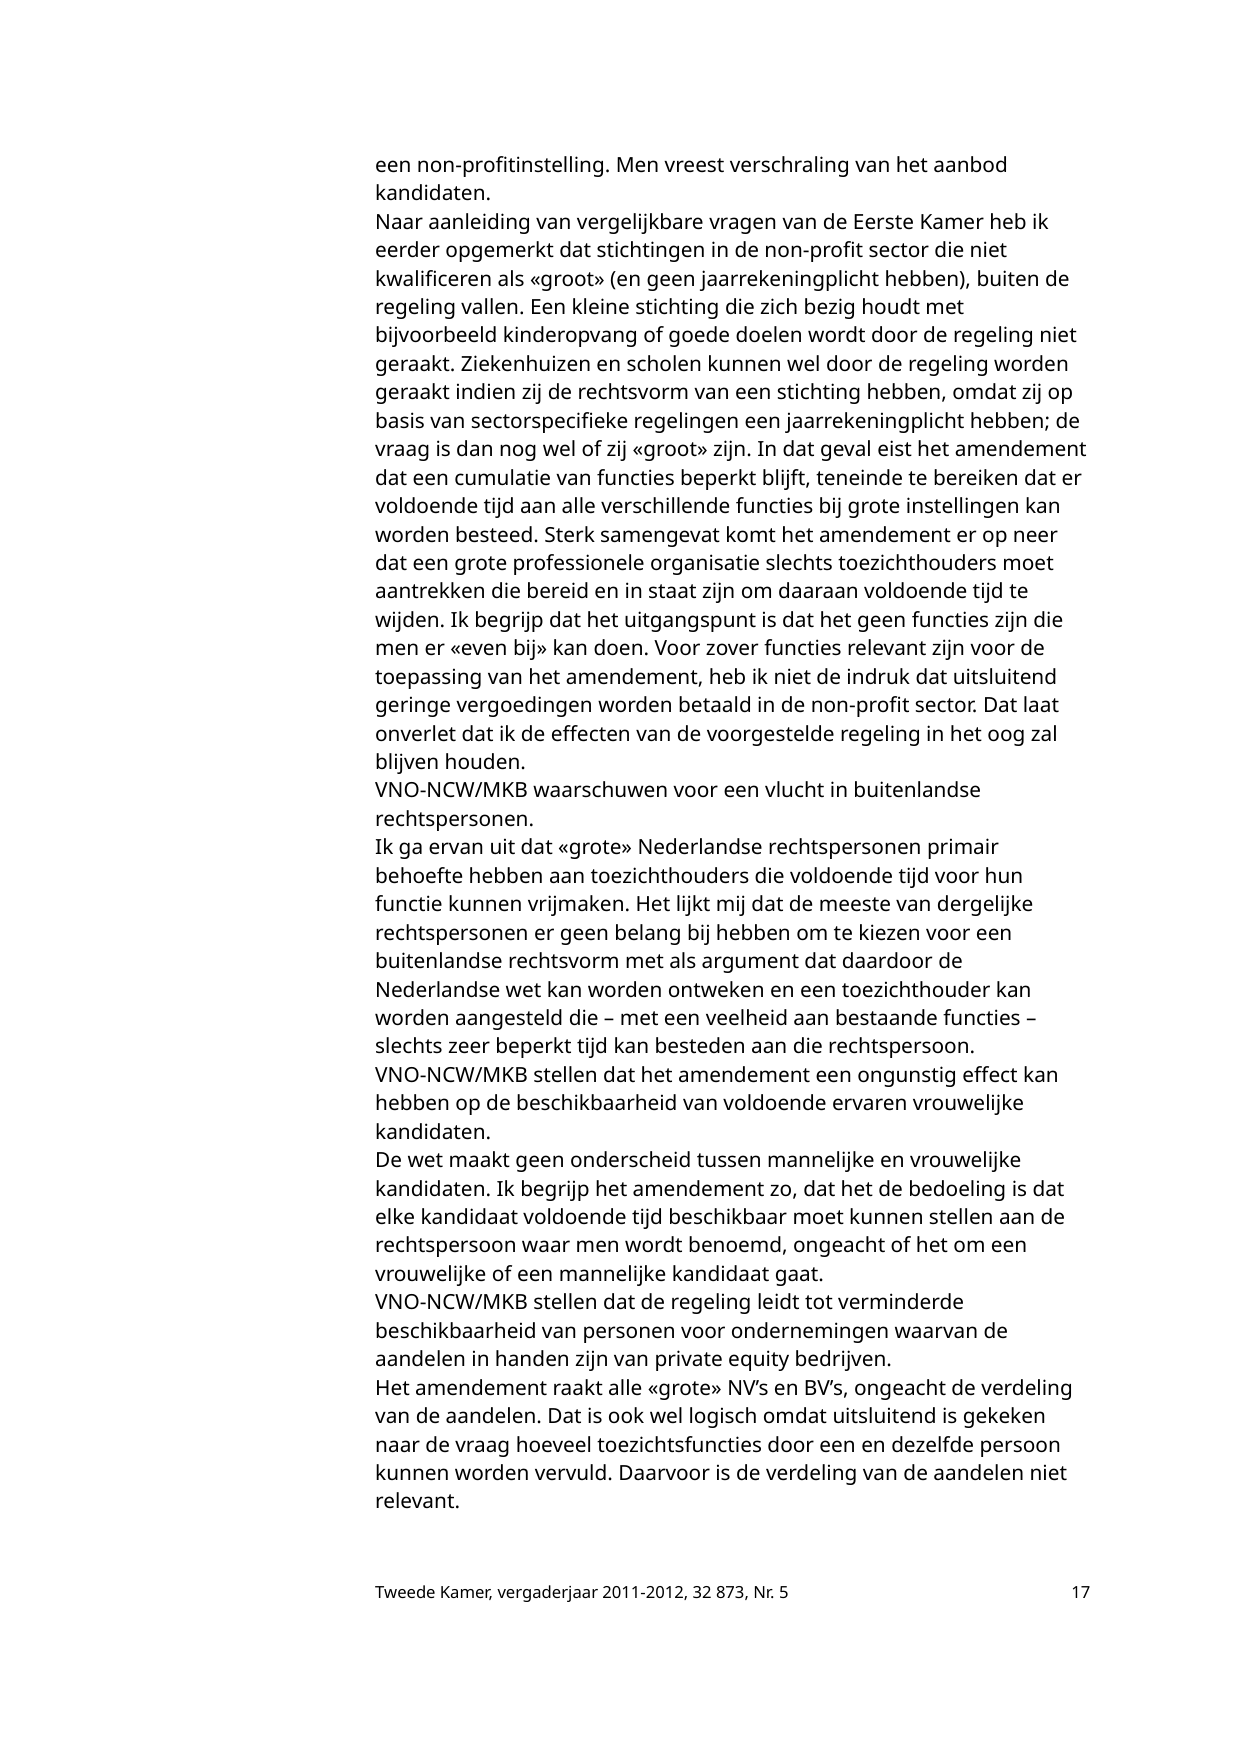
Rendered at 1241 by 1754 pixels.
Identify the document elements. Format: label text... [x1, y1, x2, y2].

text een non-profitinstelling. Men vreest verschraling van het aanbod kandidaten. [375, 150, 1090, 207]
text Ik ga ervan uit dat «grote» Nederlandse rechtspersonen primair behoefte hebben aan toezichthouders die voldoende tijd voor hun functie kunnen vrijmaken. Het lijkt mij dat de meeste van dergelijke rechtspersonen er geen belang bij hebben om te kiezen voor een buitenlandse rechtsvorm met als argument dat daardoor de Nederlandse wet kan worden ontweken en een toezichthouder kan worden aangesteld die – met een veelheid aan bestaande functies – slechts zeer beperkt tijd kan besteden aan die rechtspersoon. [375, 832, 1090, 1060]
text Het amendement raakt alle «grote» NV’s en BV’s, ongeacht de verdeling van de aandelen. Dat is ook wel logisch omdat uitsluitend is gekeken naar de vraag hoeveel toezichtsfuncties door een en dezelfde persoon kunnen worden vervuld. Daarvoor is de verdeling van de aandelen niet relevant. [375, 1373, 1090, 1515]
text Naar aanleiding van vergelijkbare vragen van de Eerste Kamer heb ik eerder opgemerkt dat stichtingen in de non-profit sector die niet kwalificeren als «groot» (en geen jaarrekeningplicht hebben), buiten de regeling vallen. Een kleine stichting die zich bezig houdt met bijvoorbeeld kinderopvang of goede doelen wordt door de regeling niet geraakt. Ziekenhuizen en scholen kunnen wel door de regeling worden geraakt indien zij de rechtsvorm van een stichting hebben, omdat zij op basis van sectorspecifieke regelingen een jaarrekeningplicht hebben; de vraag is dan nog wel of zij «groot» zijn. In dat geval eist het amendement dat een cumulatie van functies beperkt blijft, teneinde te bereiken dat er voldoende tijd aan alle verschillende functies bij grote instellingen kan worden besteed. Sterk samengevat komt het amendement er op neer dat een grote professionele organisatie slechts toezichthouders moet aantrekken die bereid en in staat zijn om daaraan voldoende tijd te wijden. Ik begrijp dat het uitgangspunt is dat het geen functies zijn die men er «even bij» kan doen. Voor zover functies relevant zijn voor de toepassing van het amendement, heb ik niet de indruk dat uitsluitend geringe vergoedingen worden betaald in de non-profit sector. Dat laat onverlet dat ik de effecten van de voorgestelde regeling in het oog zal blijven houden. [375, 207, 1090, 776]
text VNO-NCW/MKB stellen dat de regeling leidt tot verminderde beschikbaarheid van personen voor ondernemingen waarvan de aandelen in handen zijn van private equity bedrijven. [375, 1287, 1090, 1373]
text VNO-NCW/MKB waarschuwen voor een vlucht in buitenlandse rechtspersonen. [375, 776, 1090, 832]
text VNO-NCW/MKB stellen dat het amendement een ongunstig effect kan hebben op de beschikbaarheid van voldoende ervaren vrouwelijke kandidaten. [375, 1060, 1090, 1145]
text De wet maakt geen onderscheid tussen mannelijke en vrouwelijke kandidaten. Ik begrijp het amendement zo, dat het de bedoeling is dat elke kandidaat voldoende tijd beschikbaar moet kunnen stellen aan de rechtspersoon waar men wordt benoemd, ongeacht of het om een vrouwelijke of een mannelijke kandidaat gaat. [375, 1145, 1090, 1287]
